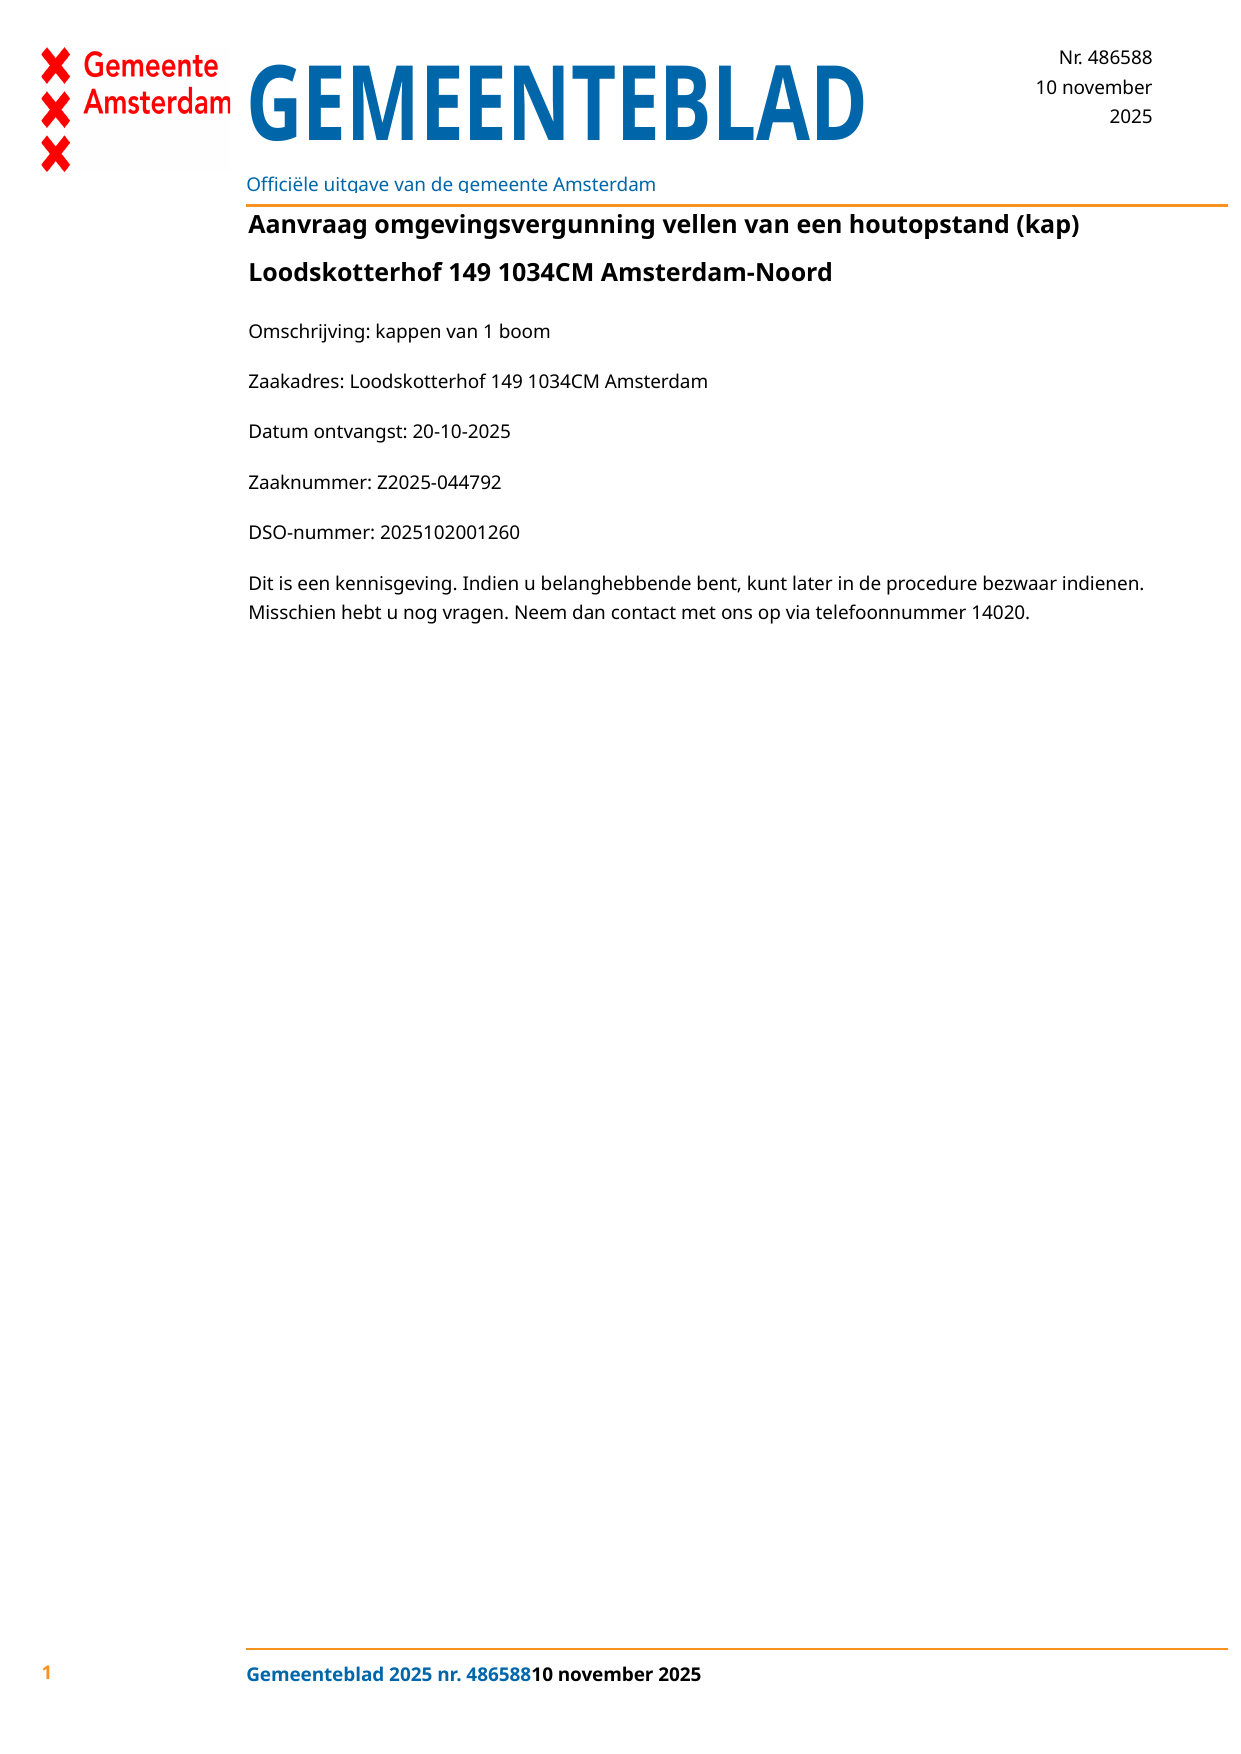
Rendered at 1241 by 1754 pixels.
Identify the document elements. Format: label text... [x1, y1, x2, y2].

text Zaakadres: Loodskotterhof 149 1034CM Amsterdam [248, 368, 1152, 394]
text DSO-nummer: 2025102001260 [248, 519, 1152, 545]
text Omschrijving: kappen van 1 boom [248, 318, 1152, 344]
text Zaaknummer: Z2025-044792 [248, 469, 1152, 495]
picture [41, 47, 231, 172]
text Dit is een kennisgeving. Indien u belanghebbende bent, kunt later in de procedure bezwaar indienen. Misschien hebt u nog vragen. Neem dan contact met ons op via telefoonnummer 14020. [248, 570, 1152, 625]
text Datum ontvangst: 20-10-2025 [248, 419, 1152, 444]
text Aanvraag omgevingsvergunning vellen van een houtopstand (kap) Loodskotterhof 149 1034CM Amsterdam-Noord [248, 207, 1152, 288]
